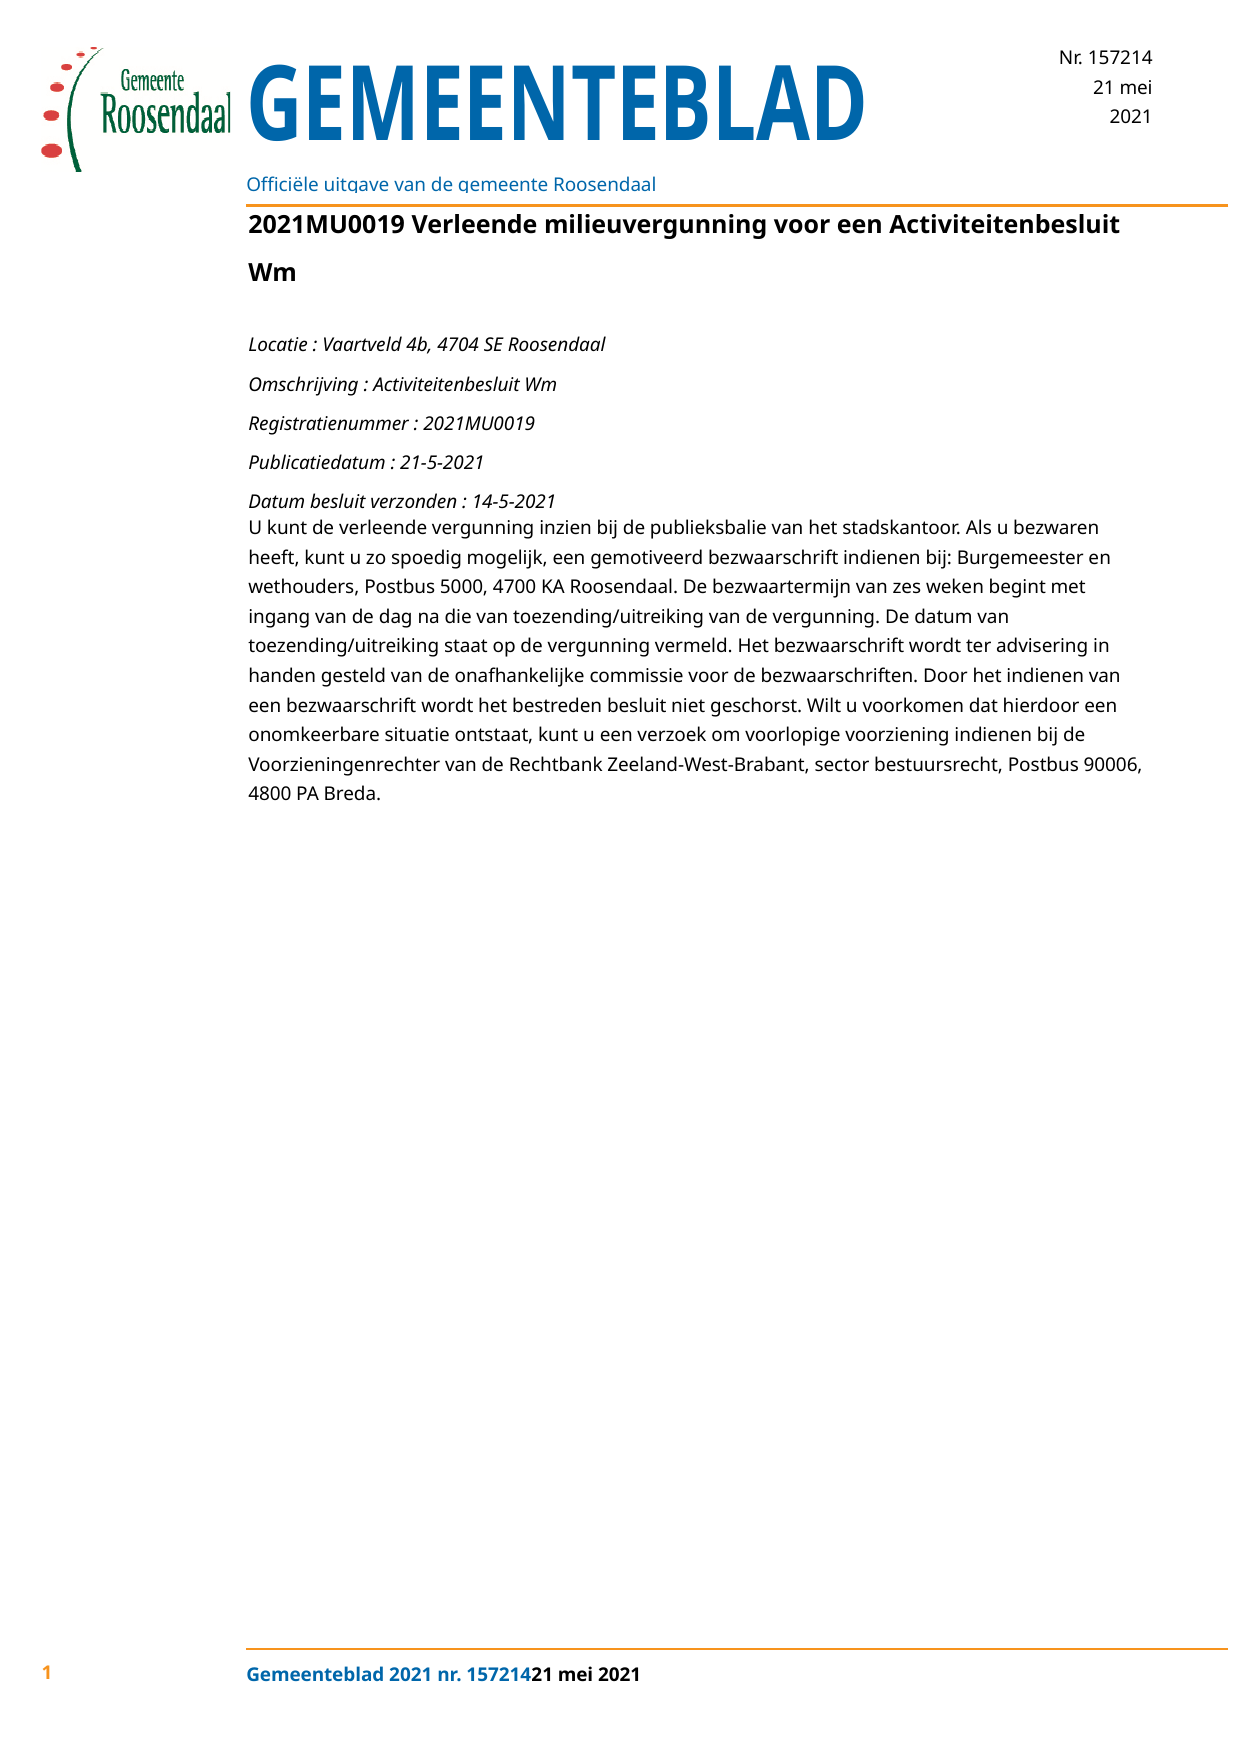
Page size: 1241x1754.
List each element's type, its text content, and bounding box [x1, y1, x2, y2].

text 2021MU0019 Verleende milieuvergunning voor een Activiteitenbesluit Wm [248, 207, 1152, 288]
text Locatie : Vaartveld 4b, 4704 SE Roosendaal [248, 331, 1152, 357]
text Registratienummer : 2021MU0019 [248, 410, 1152, 436]
text Omschrijving : Activiteitenbesluit Wm [248, 371, 1152, 396]
picture [41, 47, 231, 172]
text Publicatiedatum : 21-5-2021 [248, 449, 1152, 475]
text U kunt de verleende vergunning inzien bij de publieksbalie van het stadskantoor. Als u bezwaren heeft, kunt u zo spoedig mogelijk, een gemotiveerd bezwaarschrift indienen bij: Burgemeester en wethouders, Postbus 5000, 4700 KA Roosendaal. De bezwaartermijn van zes weken begint met ingang van de dag na die van toezending/uitreiking van de vergunning. De datum van toezending/uitreiking staat op de vergunning vermeld. Het bezwaarschrift wordt ter advisering in handen gesteld van de onafhankelijke commissie voor de bezwaarschriften. Door het indienen van een bezwaarschrift wordt het bestreden besluit niet geschorst. Wilt u voorkomen dat hierdoor een onomkeerbare situatie ontstaat, kunt u een verzoek om voorlopige voorziening indienen bij de Voorzieningenrechter van de Rechtbank Zeeland-West-Brabant, sector bestuursrecht, Postbus 90006, 4800 PA Breda. [248, 514, 1152, 806]
text Datum besluit verzonden : 14-5-2021 [248, 488, 1152, 514]
